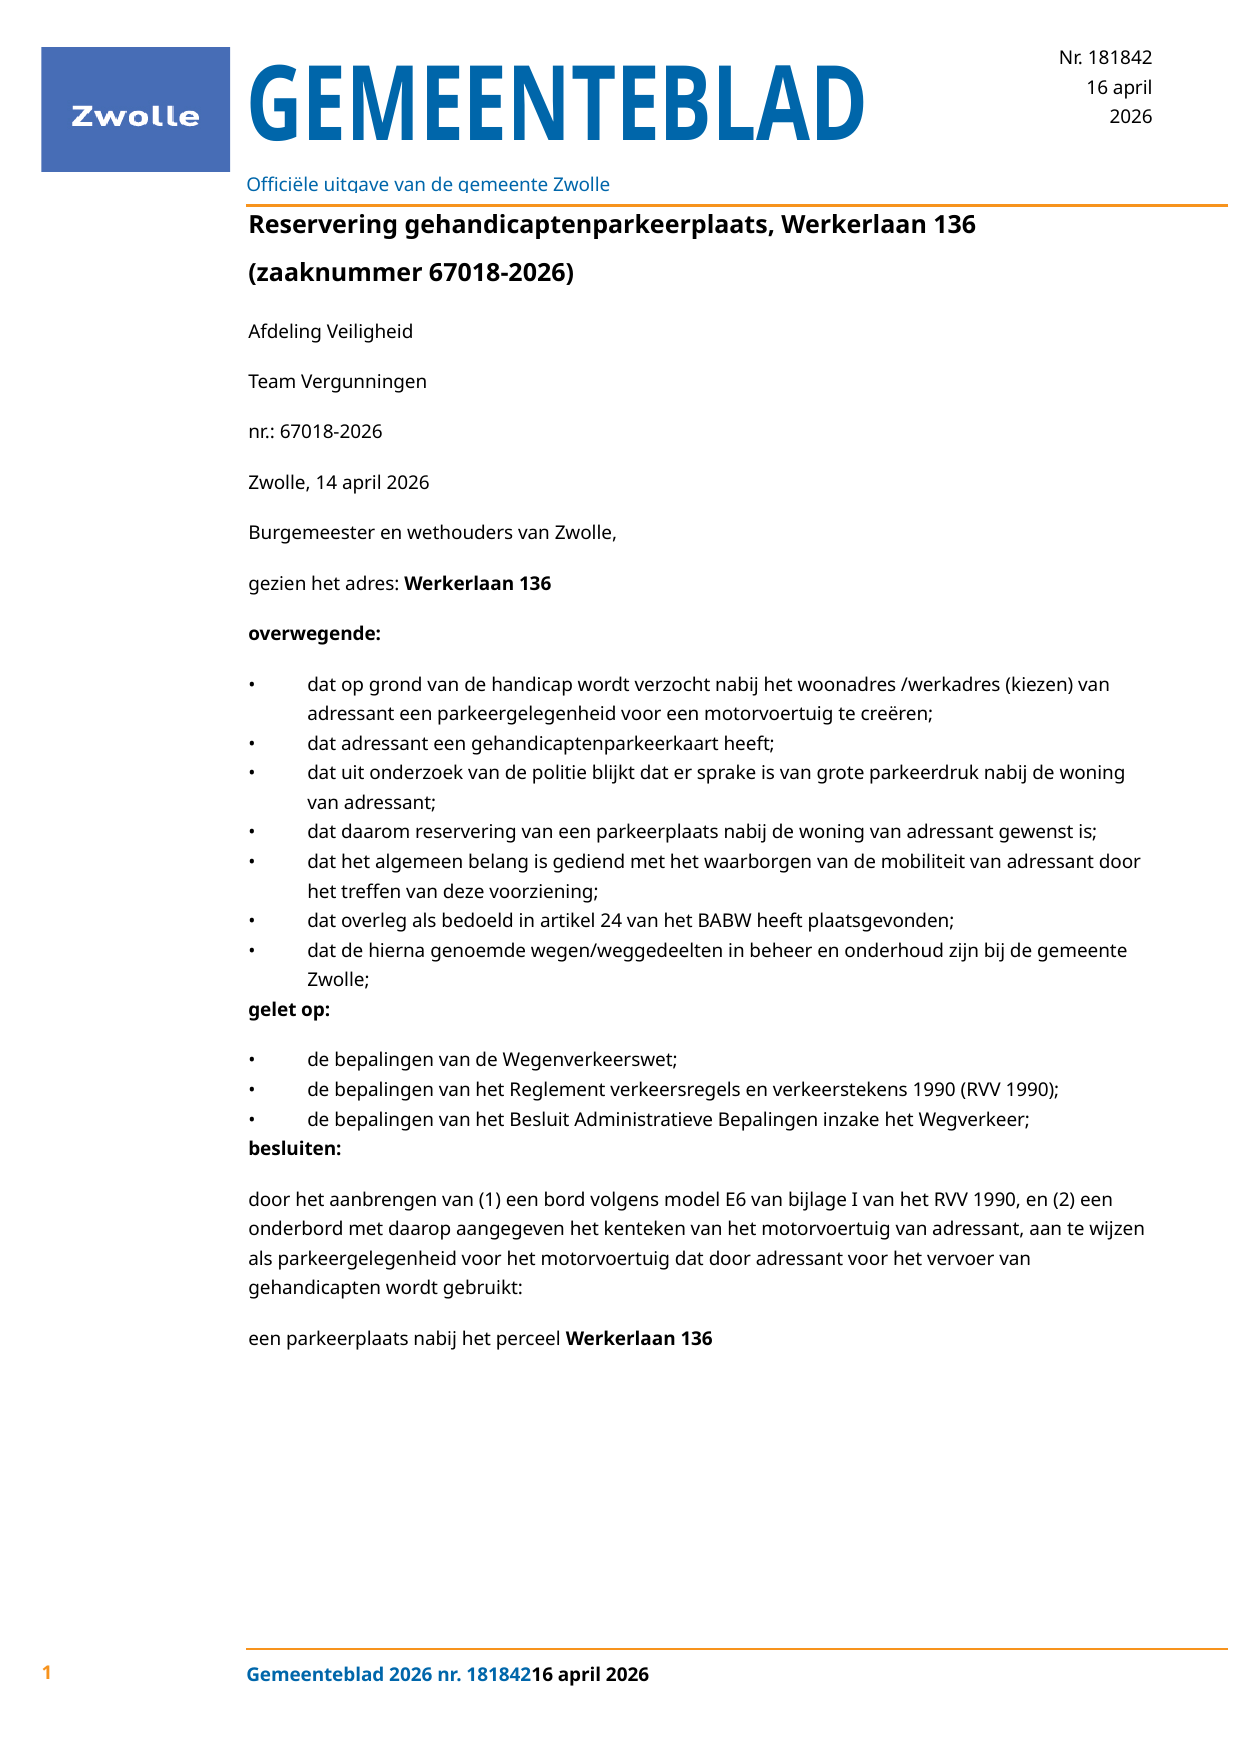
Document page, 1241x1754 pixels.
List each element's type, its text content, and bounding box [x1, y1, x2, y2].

text besluiten: [248, 1135, 1152, 1161]
text Zwolle, 14 april 2026 [248, 469, 1152, 495]
list dat daarom reservering van een parkeerplaats nabij de woning van adressant gewenst is; [248, 819, 1152, 844]
text Reservering gehandicaptenparkeerplaats, Werkerlaan 136 (zaaknummer 67018-2026) [248, 207, 1152, 288]
list dat het algemeen belang is gediend met het waarborgen van de mobiliteit van adressant door het treffen van deze voorziening; [248, 848, 1152, 904]
text nr.: 67018-2026 [248, 419, 1152, 444]
list dat de hierna genoemde wegen/weggedeelten in beheer en onderhoud zijn bij de gemeente Zwolle; [248, 937, 1152, 992]
list dat overleg als bedoeld in artikel 24 van het BABW heeft plaatsgevonden; [248, 907, 1152, 933]
list dat op grond van de handicap wordt verzocht nabij het woonadres /werkadres (kiezen) van adressant een parkeergelegenheid voor een motorvoertuig te creëren; [248, 671, 1152, 726]
text Burgemeester en wethouders van Zwolle, [248, 519, 1152, 545]
text Team Vergunningen [248, 368, 1152, 394]
text een parkeerplaats nabij het perceel Werkerlaan 136 [248, 1325, 1152, 1351]
text door het aanbrengen van (1) een bord volgens model E6 van bijlage I van het RVV 1990, en (2) een onderbord met daarop aangegeven het kenteken van het motorvoertuig van adressant, aan te wijzen als parkeergelegenheid voor het motorvoertuig dat door adressant voor het vervoer van gehandicapten wordt gebruikt: [248, 1186, 1152, 1300]
picture [41, 47, 231, 172]
text Afdeling Veiligheid [248, 318, 1152, 344]
text overwegende: [248, 620, 1152, 646]
list de bepalingen van de Wegenverkeerswet; [248, 1047, 1152, 1072]
list de bepalingen van het Besluit Administratieve Bepalingen inzake het Wegverkeer; [248, 1106, 1152, 1132]
text gezien het adres: Werkerlaan 136 [248, 570, 1152, 596]
text gelet op: [248, 996, 1152, 1022]
list dat adressant een gehandicaptenparkeerkaart heeft; [248, 730, 1152, 756]
list de bepalingen van het Reglement verkeersregels en verkeerstekens 1990 (RVV 1990); [248, 1076, 1152, 1102]
list dat uit onderzoek van de politie blijkt dat er sprake is van grote parkeerdruk nabij de woning van adressant; [248, 759, 1152, 815]
